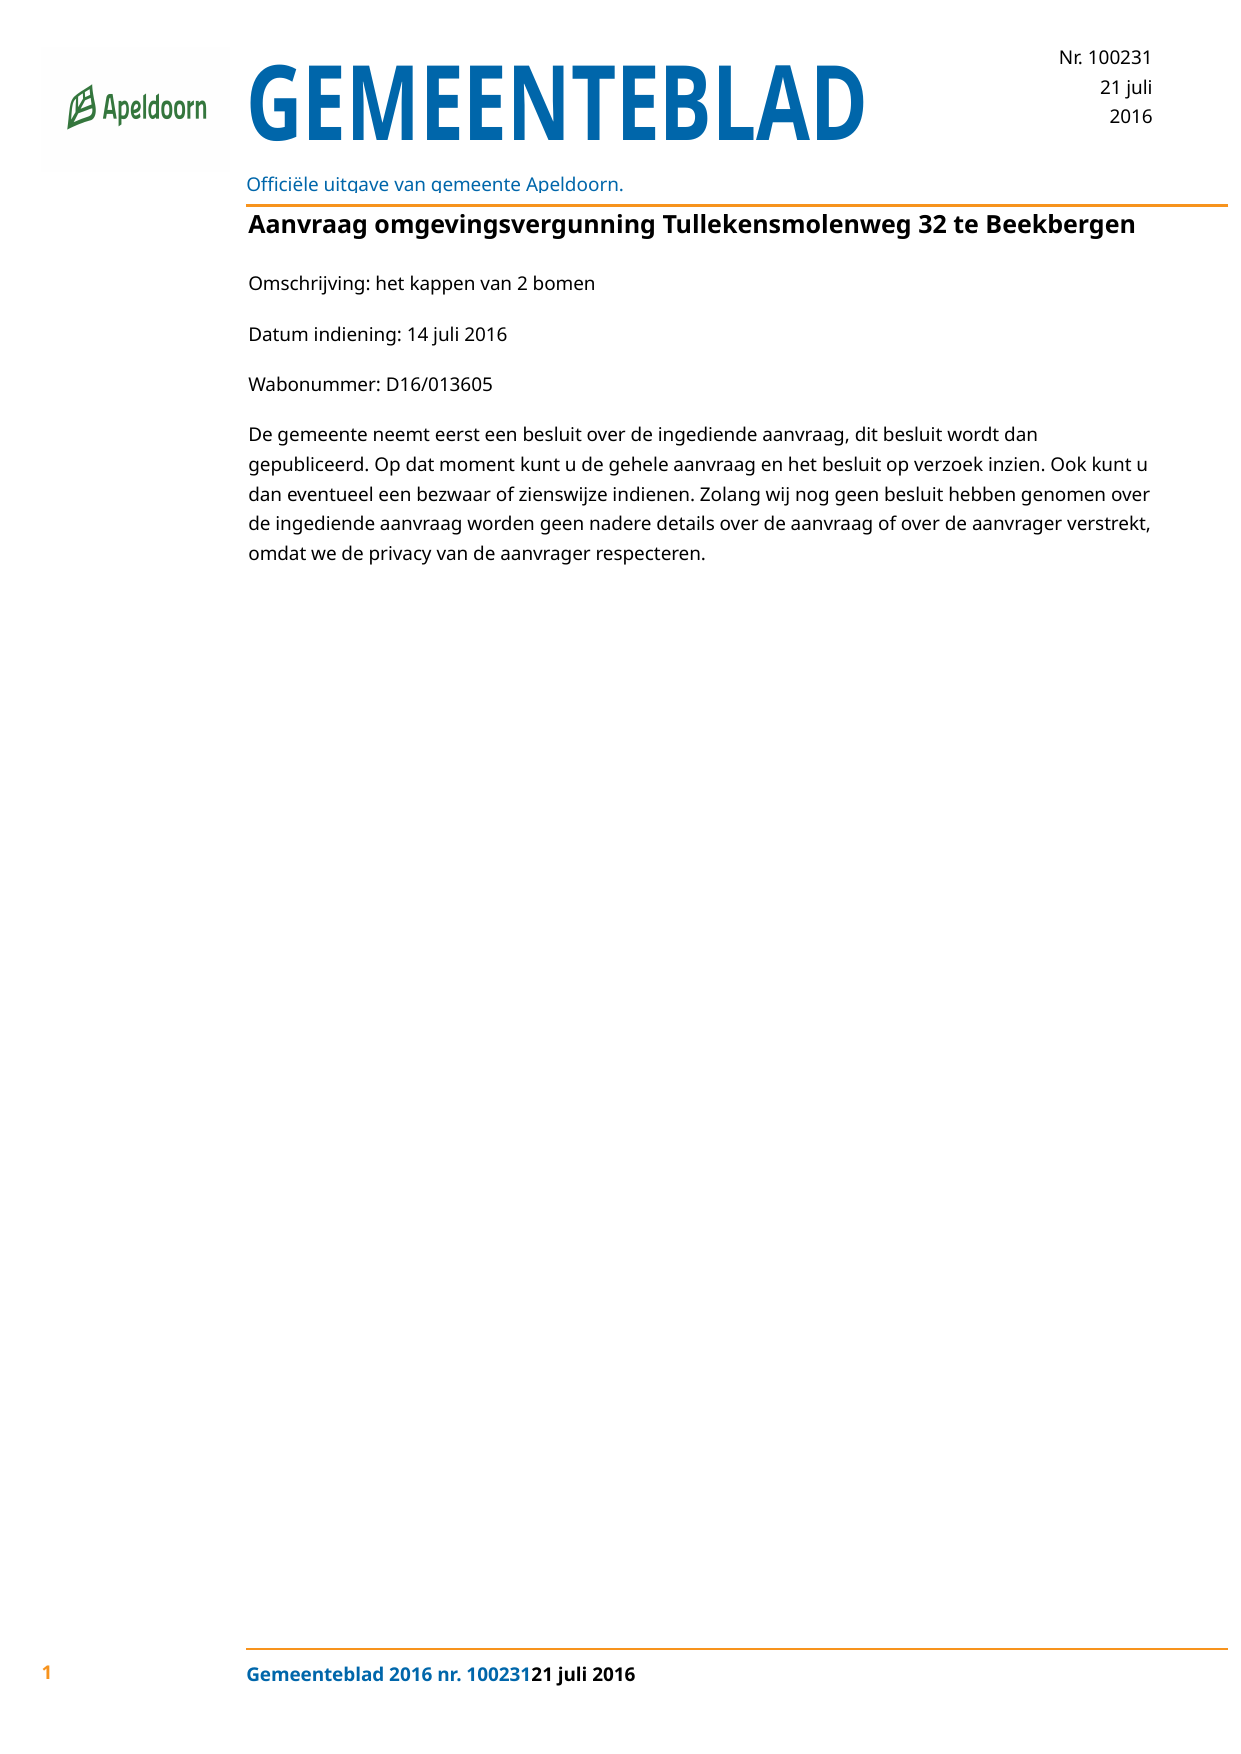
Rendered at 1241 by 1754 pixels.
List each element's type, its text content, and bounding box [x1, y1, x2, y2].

text Wabonummer: D16/013605 [248, 371, 1152, 397]
text Omschrijving: het kappen van 2 bomen [248, 270, 1152, 296]
picture [41, 47, 231, 172]
text De gemeente neemt eerst een besluit over de ingediende aanvraag, dit besluit wordt dan gepubliceerd. Op dat moment kunt u de gehele aanvraag en het besluit op verzoek inzien. Ook kunt u dan eventueel een bezwaar of zienswijze indienen. Zolang wij nog geen besluit hebben genomen over de ingediende aanvraag worden geen nadere details over de aanvraag of over de aanvrager verstrekt, omdat we de privacy van de aanvrager respecteren. [248, 422, 1152, 566]
text Aanvraag omgevingsvergunning Tullekensmolenweg 32 te Beekbergen [248, 207, 1152, 241]
text Datum indiening: 14 juli 2016 [248, 321, 1152, 346]
